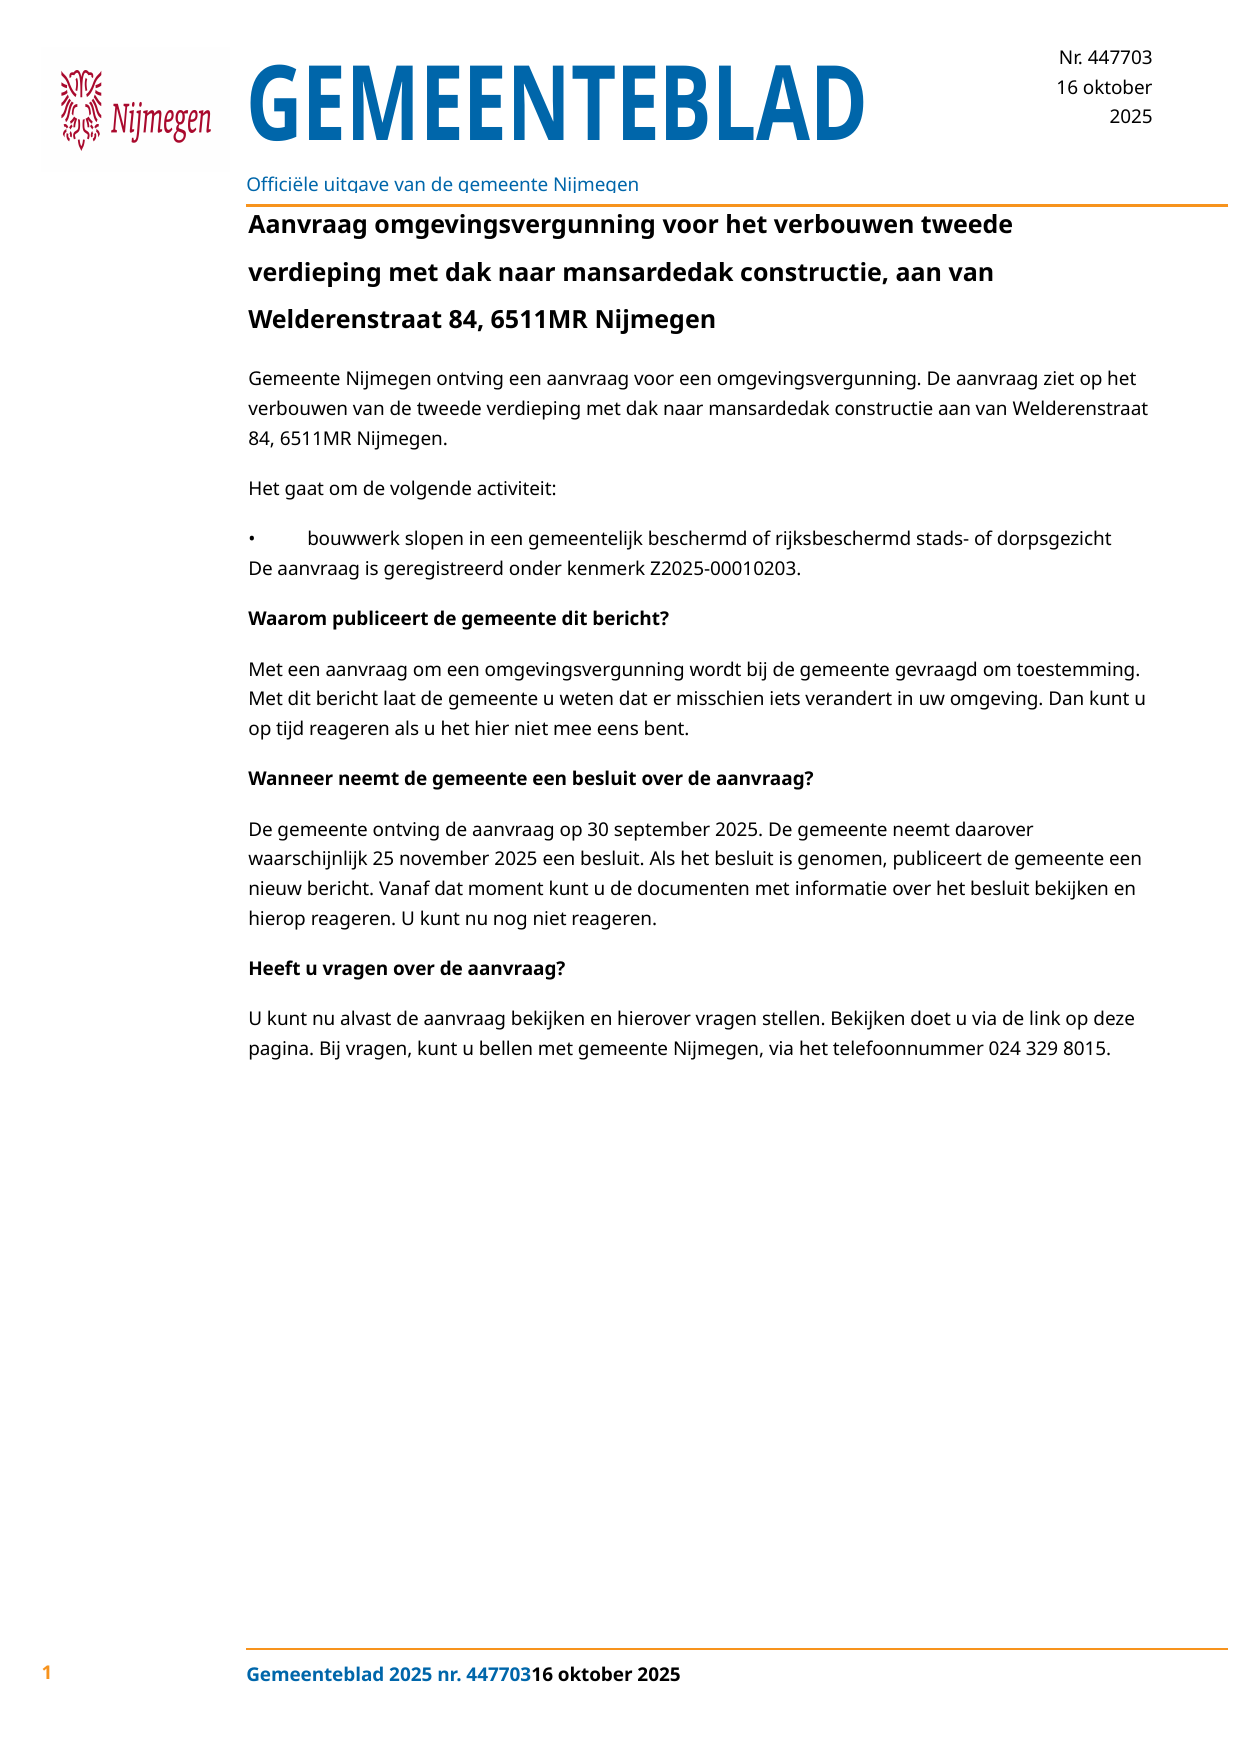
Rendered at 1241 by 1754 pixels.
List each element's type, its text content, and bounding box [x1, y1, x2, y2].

text U kunt nu alvast de aanvraag bekijken en hierover vragen stellen. Bekijken doet u via de link op deze pagina. Bij vragen, kunt u bellen met gemeente Nijmegen, via het telefoonnummer 024 329 8015. [248, 1006, 1152, 1061]
text Het gaat om de volgende activiteit: [248, 475, 1152, 501]
picture [41, 47, 231, 172]
text Gemeente Nijmegen ontving een aanvraag voor een omgevingsvergunning. De aanvraag ziet op het verbouwen van de tweede verdieping met dak naar mansardedak constructie aan van Welderenstraat 84, 6511MR Nijmegen. [248, 366, 1152, 450]
text De aanvraag is geregistreerd onder kenmerk Z2025-00010203. [248, 555, 1152, 581]
text Waarom publiceert de gemeente dit bericht? [248, 606, 1152, 631]
text Heeft u vragen over de aanvraag? [248, 955, 1152, 981]
text Wanneer neemt de gemeente een besluit over de aanvraag? [248, 766, 1152, 791]
text Aanvraag omgevingsvergunning voor het verbouwen tweede verdieping met dak naar mansardedak constructie, aan van Welderenstraat 84, 6511MR Nijmegen [248, 207, 1152, 336]
text Met een aanvraag om een omgevingsvergunning wordt bij de gemeente gevraagd om toestemming. Met dit bericht laat de gemeente u weten dat er misschien iets verandert in uw omgeving. Dan kunt u op tijd reageren als u het hier niet mee eens bent. [248, 656, 1152, 741]
text De gemeente ontving de aanvraag op 30 september 2025. De gemeente neemt daarover waarschijnlijk 25 november 2025 een besluit. Als het besluit is genomen, publiceert de gemeente een nieuw bericht. Vanaf dat moment kunt u de documenten met informatie over het besluit bekijken en hierop reageren. U kunt nu nog niet reageren. [248, 816, 1152, 930]
list bouwwerk slopen in een gemeentelijk beschermd of rijksbeschermd stads- of dorpsgezicht [248, 526, 1152, 551]
